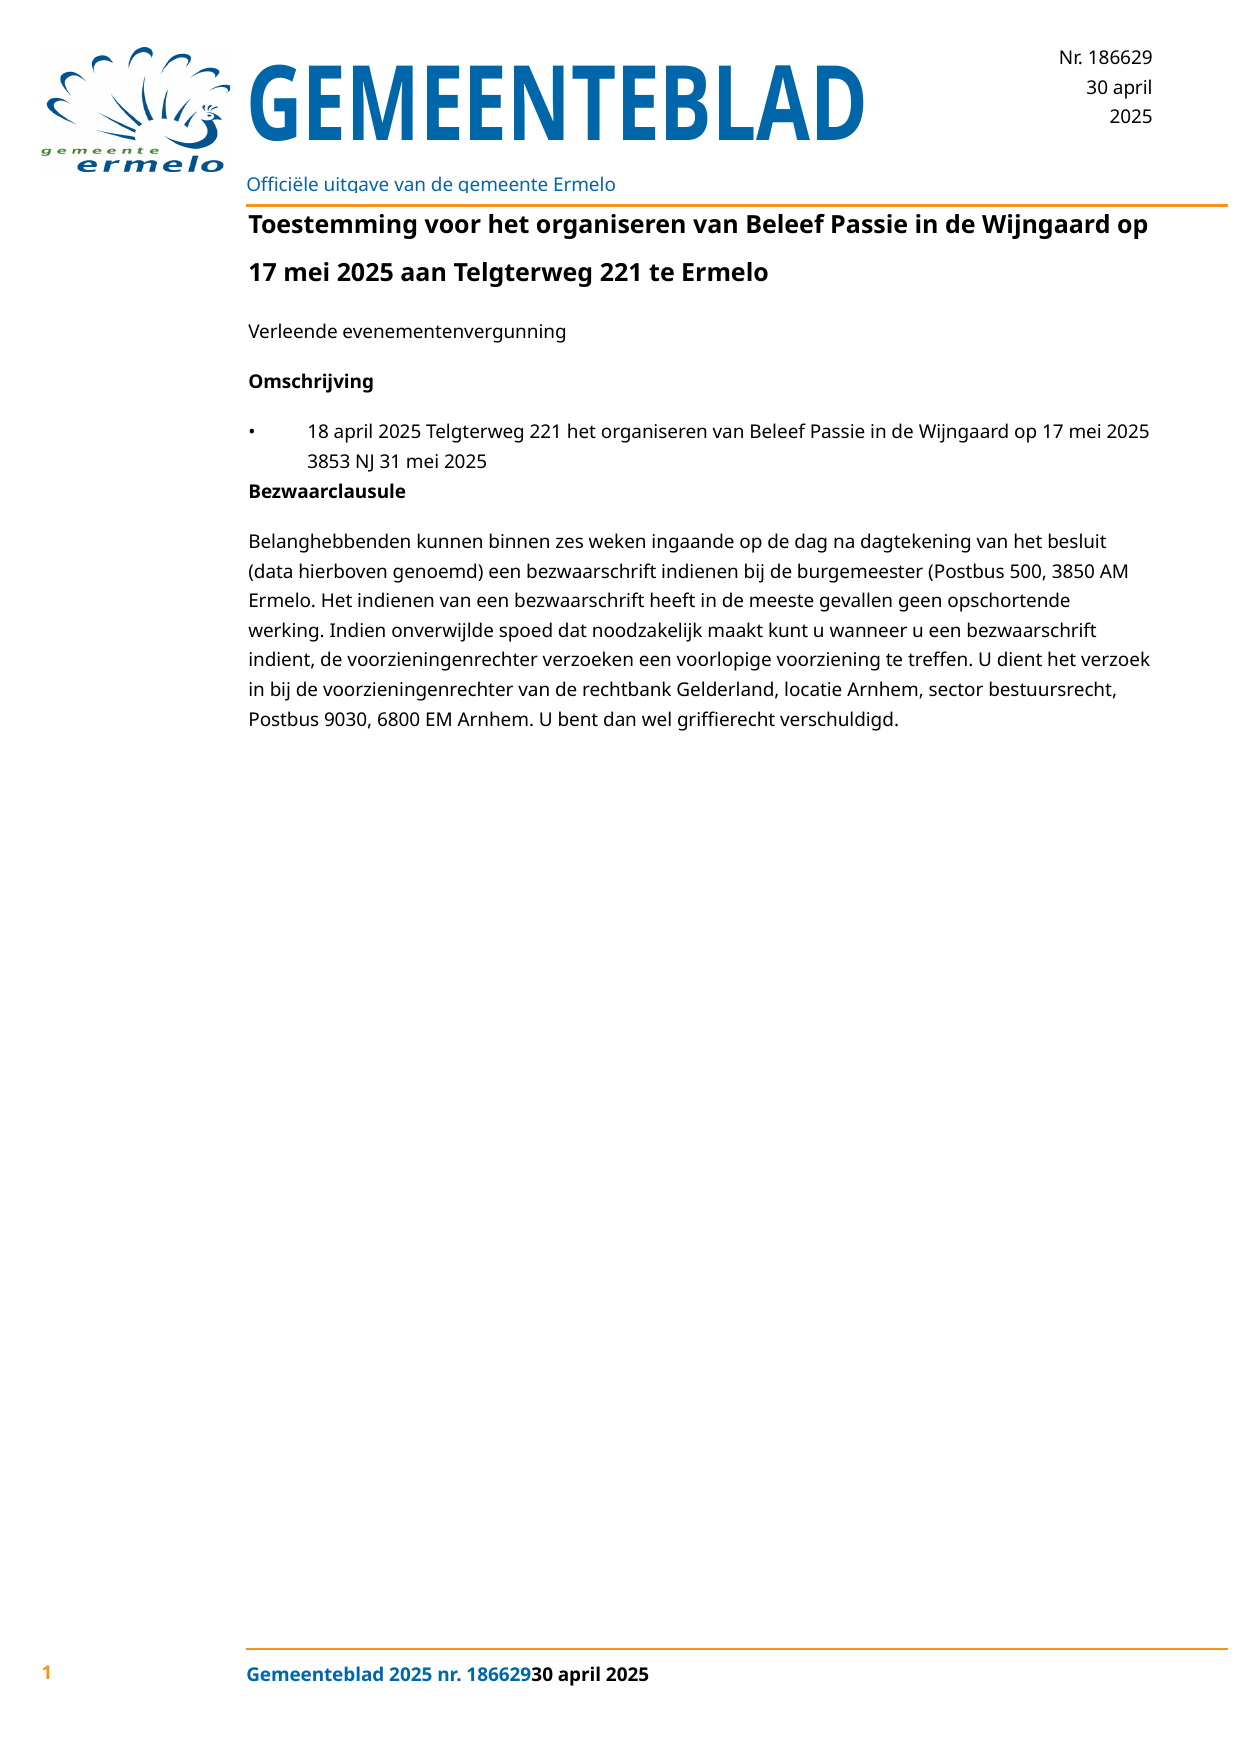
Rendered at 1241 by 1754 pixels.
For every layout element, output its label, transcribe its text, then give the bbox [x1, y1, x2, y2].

list 18 april 2025 Telgterweg 221 het organiseren van Beleef Passie in de Wijngaard op 17 mei 2025 3853 NJ 31 mei 2025 [248, 419, 1152, 474]
text Omschrijving [248, 368, 1152, 394]
text Verleende evenementenvergunning [248, 318, 1152, 344]
text Belanghebbenden kunnen binnen zes weken ingaande op de dag na dagtekening van het besluit (data hierboven genoemd) een bezwaarschrift indienen bij de burgemeester (Postbus 500, 3850 AM Ermelo. Het indienen van een bezwaarschrift heeft in de meeste gevallen geen opschortende werking. Indien onverwijlde spoed dat noodzakelijk maakt kunt u wanneer u een bezwaarschrift indient, de voorzieningenrechter verzoeken een voorlopige voorziening te treffen. U dient het verzoek in bij de voorzieningenrechter van de rechtbank Gelderland, locatie Arnhem, sector bestuursrecht, Postbus 9030, 6800 EM Arnhem. U bent dan wel griffierecht verschuldigd. [248, 528, 1152, 732]
picture [41, 47, 231, 172]
text Toestemming voor het organiseren van Beleef Passie in de Wijngaard op 17 mei 2025 aan Telgterweg 221 te Ermelo [248, 207, 1152, 288]
text Bezwaarclausule [248, 478, 1152, 504]
